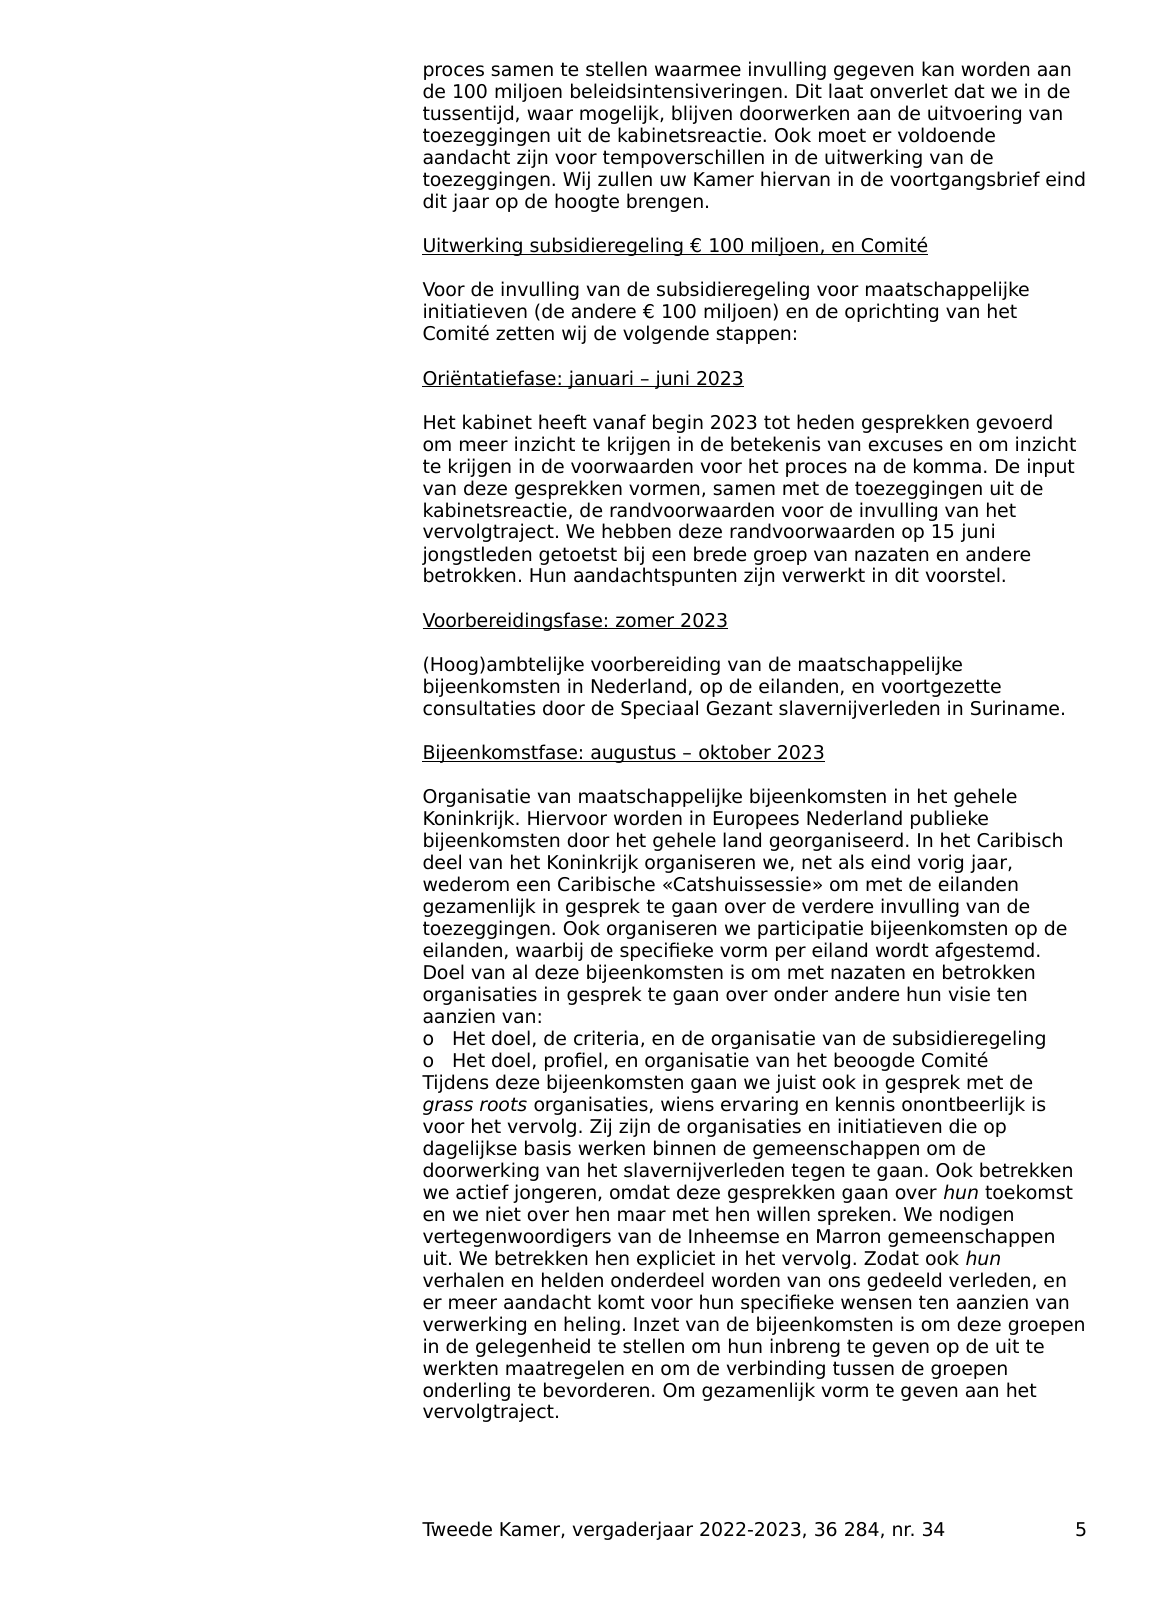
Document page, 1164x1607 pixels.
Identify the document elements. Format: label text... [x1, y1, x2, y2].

subtitle Bijeenkomstfase: augustus – oktober 2023 [422, 742, 1087, 764]
text proces samen te stellen waarmee invulling gegeven kan worden aan de 100 miljoen beleidsintensiveringen. Dit laat onverlet dat we in de tussentijd, waar mogelijk, blijven doorwerken aan de uitvoering van toezeggingen uit de kabinetsreactie. Ook moet er voldoende aandacht zijn voor tempoverschillen in de uitwerking van de toezeggingen. Wij zullen uw Kamer hiervan in de voortgangsbrief eind dit jaar op de hoogte brengen. [422, 59, 1087, 213]
text Tijdens deze bijeenkomsten gaan we juist ook in gesprek met de grass roots organisaties, wiens ervaring en kennis onontbeerlijk is voor het vervolg. Zij zijn de organisaties en initiatieven die op dagelijkse basis werken binnen de gemeenschappen om de doorwerking van het slavernijverleden tegen te gaan. Ook betrekken we actief jongeren, omdat deze gesprekken gaan over hun toekomst en we niet over hen maar met hen willen spreken. We nodigen vertegenwoordigers van de Inheemse en Marron gemeenschappen uit. We betrekken hen expliciet in het vervolg. Zodat ook hun verhalen en helden onderdeel worden van ons gedeeld verleden, en er meer aandacht komt voor hun specifieke wensen ten aanzien van verwerking en heling. Inzet van de bijeenkomsten is om deze groepen in de gelegenheid te stellen om hun inbreng te geven op de uit te werkten maatregelen en om de verbinding tussen de groepen onderling te bevorderen. Om gezamenlijk vorm te geven aan het vervolgtraject. [422, 1072, 1087, 1423]
text Het kabinet heeft vanaf begin 2023 tot heden gesprekken gevoerd om meer inzicht te krijgen in de betekenis van excuses en om inzicht te krijgen in de voorwaarden voor het proces na de komma. De input van deze gesprekken vormen, samen met de toezeggingen uit de kabinetsreactie, de randvoorwaarden voor de invulling van het vervolgtraject. We hebben deze randvoorwaarden op 15 juni jongstleden getoetst bij een brede groep van nazaten en andere betrokken. Hun aandachtspunten zijn verwerkt in dit voorstel. [422, 412, 1087, 587]
text o Het doel, profiel, en organisatie van het beoogde Comité [422, 1050, 1087, 1072]
subtitle Uitwerking subsidieregeling € 100 miljoen, en Comité [422, 235, 1087, 257]
text Organisatie van maatschappelijke bijeenkomsten in het gehele Koninkrijk. Hiervoor worden in Europees Nederland publieke bijeenkomsten door het gehele land georganiseerd. In het Caribisch deel van het Koninkrijk organiseren we, net als eind vorig jaar, wederom een Caribische «Catshuissessie» om met de eilanden gezamenlijk in gesprek te gaan over de verdere invulling van de toezeggingen. Ook organiseren we participatie bijeenkomsten op de eilanden, waarbij de specifieke vorm per eiland wordt afgestemd. [422, 786, 1087, 962]
subtitle Oriëntatiefase: januari – juni 2023 [422, 367, 1087, 389]
text o Het doel, de criteria, en de organisatie van de subsidieregeling [422, 1028, 1087, 1050]
subtitle Voorbereidingsfase: zomer 2023 [422, 609, 1087, 632]
text Doel van al deze bijeenkomsten is om met nazaten en betrokken organisaties in gesprek te gaan over onder andere hun visie ten aanzien van: [422, 962, 1087, 1028]
text Voor de invulling van de subsidieregeling voor maatschappelijke initiatieven (de andere € 100 miljoen) en de oprichting van het Comité zetten wij de volgende stappen: [422, 279, 1087, 345]
text (Hoog)ambtelijke voorbereiding van de maatschappelijke bijeenkomsten in Nederland, op de eilanden, en voortgezette consultaties door de Speciaal Gezant slavernijverleden in Suriname. [422, 654, 1087, 720]
